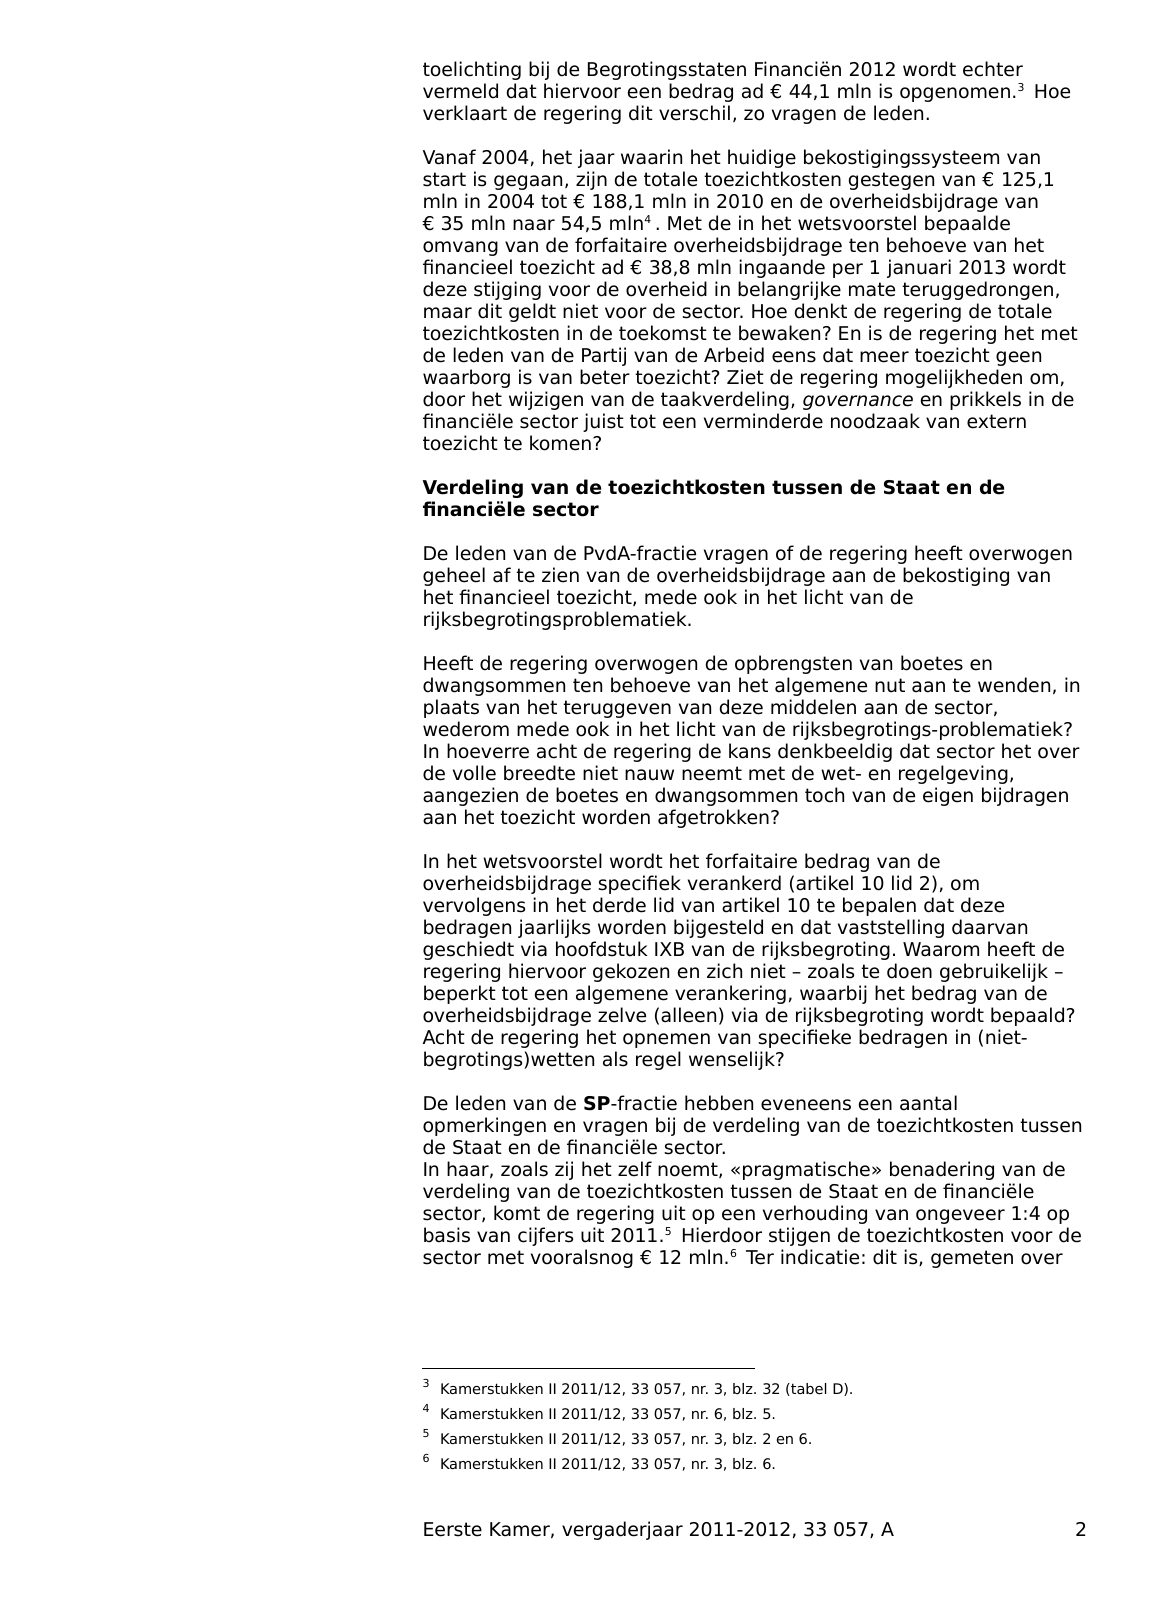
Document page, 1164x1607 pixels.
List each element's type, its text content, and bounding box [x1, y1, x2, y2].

text De leden van de SP-fractie hebben eveneens een aantal opmerkingen en vragen bij de verdeling van de toezichtkosten tussen de Staat en de financiële sector. [422, 1093, 1087, 1159]
subtitle Verdeling van de toezichtkosten tussen de Staat en de financiële sector [422, 477, 1087, 521]
text De leden van de PvdA-fractie vragen of de regering heeft overwogen geheel af te zien van de overheidsbijdrage aan de bekostiging van het financieel toezicht, mede ook in het licht van de rijksbegrotingsproblematiek. [422, 543, 1087, 631]
text In het wetsvoorstel wordt het forfaitaire bedrag van de overheidsbijdrage specifiek verankerd (artikel 10 lid 2), om vervolgens in het derde lid van artikel 10 te bepalen dat deze bedragen jaarlijks worden bijgesteld en dat vaststelling daarvan geschiedt via hoofdstuk IXB van de rijksbegroting. Waarom heeft de regering hiervoor gekozen en zich niet – zoals te doen gebruikelijk – beperkt tot een algemene verankering, waarbij het bedrag van de overheidsbijdrage zelve (alleen) via de rijksbegroting wordt bepaald? Acht de regering het opnemen van specifieke bedragen in (niet-begrotings)wetten als regel wenselijk? [422, 851, 1087, 1071]
text Kamerstukken II 2011/12, 33 057, nr. 3, blz. 2 en 6. [422, 1427, 1087, 1449]
text In haar, zoals zij het zelf noemt, «pragmatische» benadering van de verdeling van de toezichtkosten tussen de Staat en de financiële sector, komt de regering uit op een verhouding van ongeveer 1:4 op basis van cijfers uit 2011. Hierdoor stijgen de toezichtkosten voor de sector met vooralsnog € 12 mln. Ter indicatie: dit is, gemeten over [422, 1159, 1087, 1291]
text Vanaf 2004, het jaar waarin het huidige bekostigingssysteem van start is gegaan, zijn de totale toezichtkosten gestegen van € 125,1 mln in 2004 tot € 188,1 mln in 2010 en de overheidsbijdrage van € 35 mln naar 54,5 mln. Met de in het wetsvoorstel bepaalde omvang van de forfaitaire overheidsbijdrage ten behoeve van het financieel toezicht ad € 38,8 mln ingaande per 1 januari 2013 wordt deze stijging voor de overheid in belangrijke mate teruggedrongen, maar dit geldt niet voor de sector. Hoe denkt de regering de totale toezichtkosten in de toekomst te bewaken? En is de regering het met de leden van de Partij van de Arbeid eens dat meer toezicht geen waarborg is van beter toezicht? Ziet de regering mogelijkheden om, door het wijzigen van de taakverdeling, governance en prikkels in de financiële sector juist tot een verminderde noodzaak van extern toezicht te komen? [422, 147, 1087, 455]
text Heeft de regering overwogen de opbrengsten van boetes en dwangsommen ten behoeve van het algemene nut aan te wenden, in plaats van het teruggeven van deze middelen aan de sector, wederom mede ook in het licht van de rijksbegrotings-problematiek? In hoeverre acht de regering de kans denkbeeldig dat sector het over de volle breedte niet nauw neemt met de wet- en regelgeving, aangezien de boetes en dwangsommen toch van de eigen bijdragen aan het toezicht worden afgetrokken? [422, 653, 1087, 829]
text toelichting bij de Begrotingsstaten Financiën 2012 wordt echter vermeld dat hiervoor een bedrag ad € 44,1 mln is opgenomen. Hoe verklaart de regering dit verschil, zo vragen de leden. [422, 59, 1087, 125]
text Kamerstukken II 2011/12, 33 057, nr. 3, blz. 32 (tabel D). [422, 1377, 1087, 1399]
text Kamerstukken II 2011/12, 33 057, nr. 3, blz. 6. [422, 1452, 1087, 1474]
text Kamerstukken II 2011/12, 33 057, nr. 6, blz. 5. [422, 1402, 1087, 1424]
